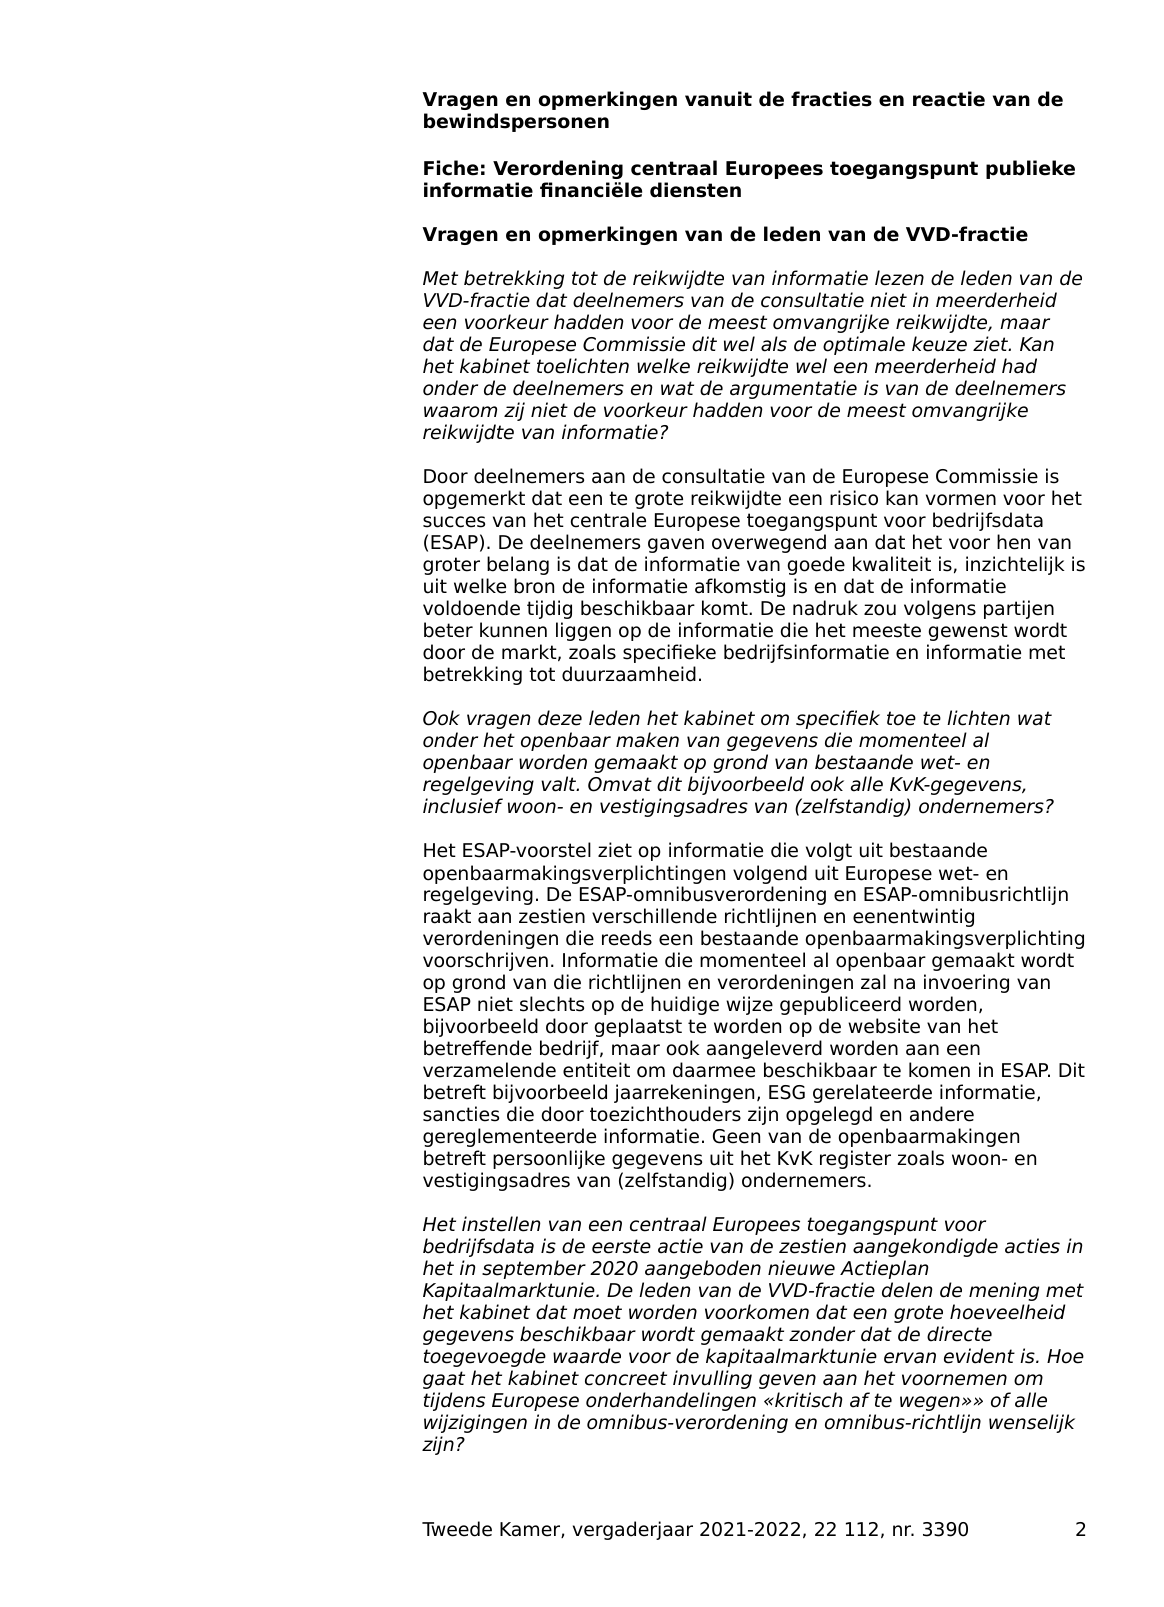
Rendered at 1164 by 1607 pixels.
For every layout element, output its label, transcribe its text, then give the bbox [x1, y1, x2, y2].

text Met betrekking tot de reikwijdte van informatie lezen de leden van de VVD-fractie dat deelnemers van de consultatie niet in meerderheid een voorkeur hadden voor de meest omvangrijke reikwijdte, maar dat de Europese Commissie dit wel als de optimale keuze ziet. Kan het kabinet toelichten welke reikwijdte wel een meerderheid had onder de deelnemers en wat de argumentatie is van de deelnemers waarom zij niet de voorkeur hadden voor de meest omvangrijke reikwijdte van informatie? [422, 268, 1087, 444]
text Door deelnemers aan de consultatie van de Europese Commissie is opgemerkt dat een te grote reikwijdte een risico kan vormen voor het succes van het centrale Europese toegangspunt voor bedrijfsdata (ESAP). De deelnemers gaven overwegend aan dat het voor hen van groter belang is dat de informatie van goede kwaliteit is, inzichtelijk is uit welke bron de informatie afkomstig is en dat de informatie voldoende tijdig beschikbaar komt. De nadruk zou volgens partijen beter kunnen liggen op de informatie die het meeste gewenst wordt door de markt, zoals specifieke bedrijfsinformatie en informatie met betrekking tot duurzaamheid. [422, 466, 1087, 686]
subtitle Fiche: Verordening centraal Europees toegangspunt publieke informatie financiële diensten [422, 158, 1087, 202]
subtitle Vragen en opmerkingen van de leden van de VVD-fractie [422, 224, 1087, 246]
text Ook vragen deze leden het kabinet om specifiek toe te lichten wat onder het openbaar maken van gegevens die momenteel al openbaar worden gemaakt op grond van bestaande wet- en regelgeving valt. Omvat dit bijvoorbeeld ook alle KvK-gegevens, inclusief woon- en vestigingsadres van (zelfstandig) ondernemers? [422, 708, 1087, 818]
text Het instellen van een centraal Europees toegangspunt voor bedrijfsdata is de eerste actie van de zestien aangekondigde acties in het in september 2020 aangeboden nieuwe Actieplan Kapitaalmarktunie. De leden van de VVD-fractie delen de mening met het kabinet dat moet worden voorkomen dat een grote hoeveelheid gegevens beschikbaar wordt gemaakt zonder dat de directe toegevoegde waarde voor de kapitaalmarktunie ervan evident is. Hoe gaat het kabinet concreet invulling geven aan het voornemen om tijdens Europese onderhandelingen «kritisch af te wegen»» of alle wijzigingen in de omnibus-verordening en omnibus-richtlijn wenselijk zijn? [422, 1214, 1087, 1456]
subtitle Vragen en opmerkingen vanuit de fracties en reactie van de bewindspersonen [422, 89, 1087, 133]
text Het ESAP-voorstel ziet op informatie die volgt uit bestaande openbaarmakingsverplichtingen volgend uit Europese wet- en regelgeving. De ESAP-omnibusverordening en ESAP-omnibusrichtlijn raakt aan zestien verschillende richtlijnen en eenentwintig verordeningen die reeds een bestaande openbaarmakingsverplichting voorschrijven. Informatie die momenteel al openbaar gemaakt wordt op grond van die richtlijnen en verordeningen zal na invoering van ESAP niet slechts op de huidige wijze gepubliceerd worden, bijvoorbeeld door geplaatst te worden op de website van het betreffende bedrijf, maar ook aangeleverd worden aan een verzamelende entiteit om daarmee beschikbaar te komen in ESAP. Dit betreft bijvoorbeeld jaarrekeningen, ESG gerelateerde informatie, sancties die door toezichthouders zijn opgelegd en andere gereglementeerde informatie. Geen van de openbaarmakingen betreft persoonlijke gegevens uit het KvK register zoals woon- en vestigingsadres van (zelfstandig) ondernemers. [422, 840, 1087, 1192]
